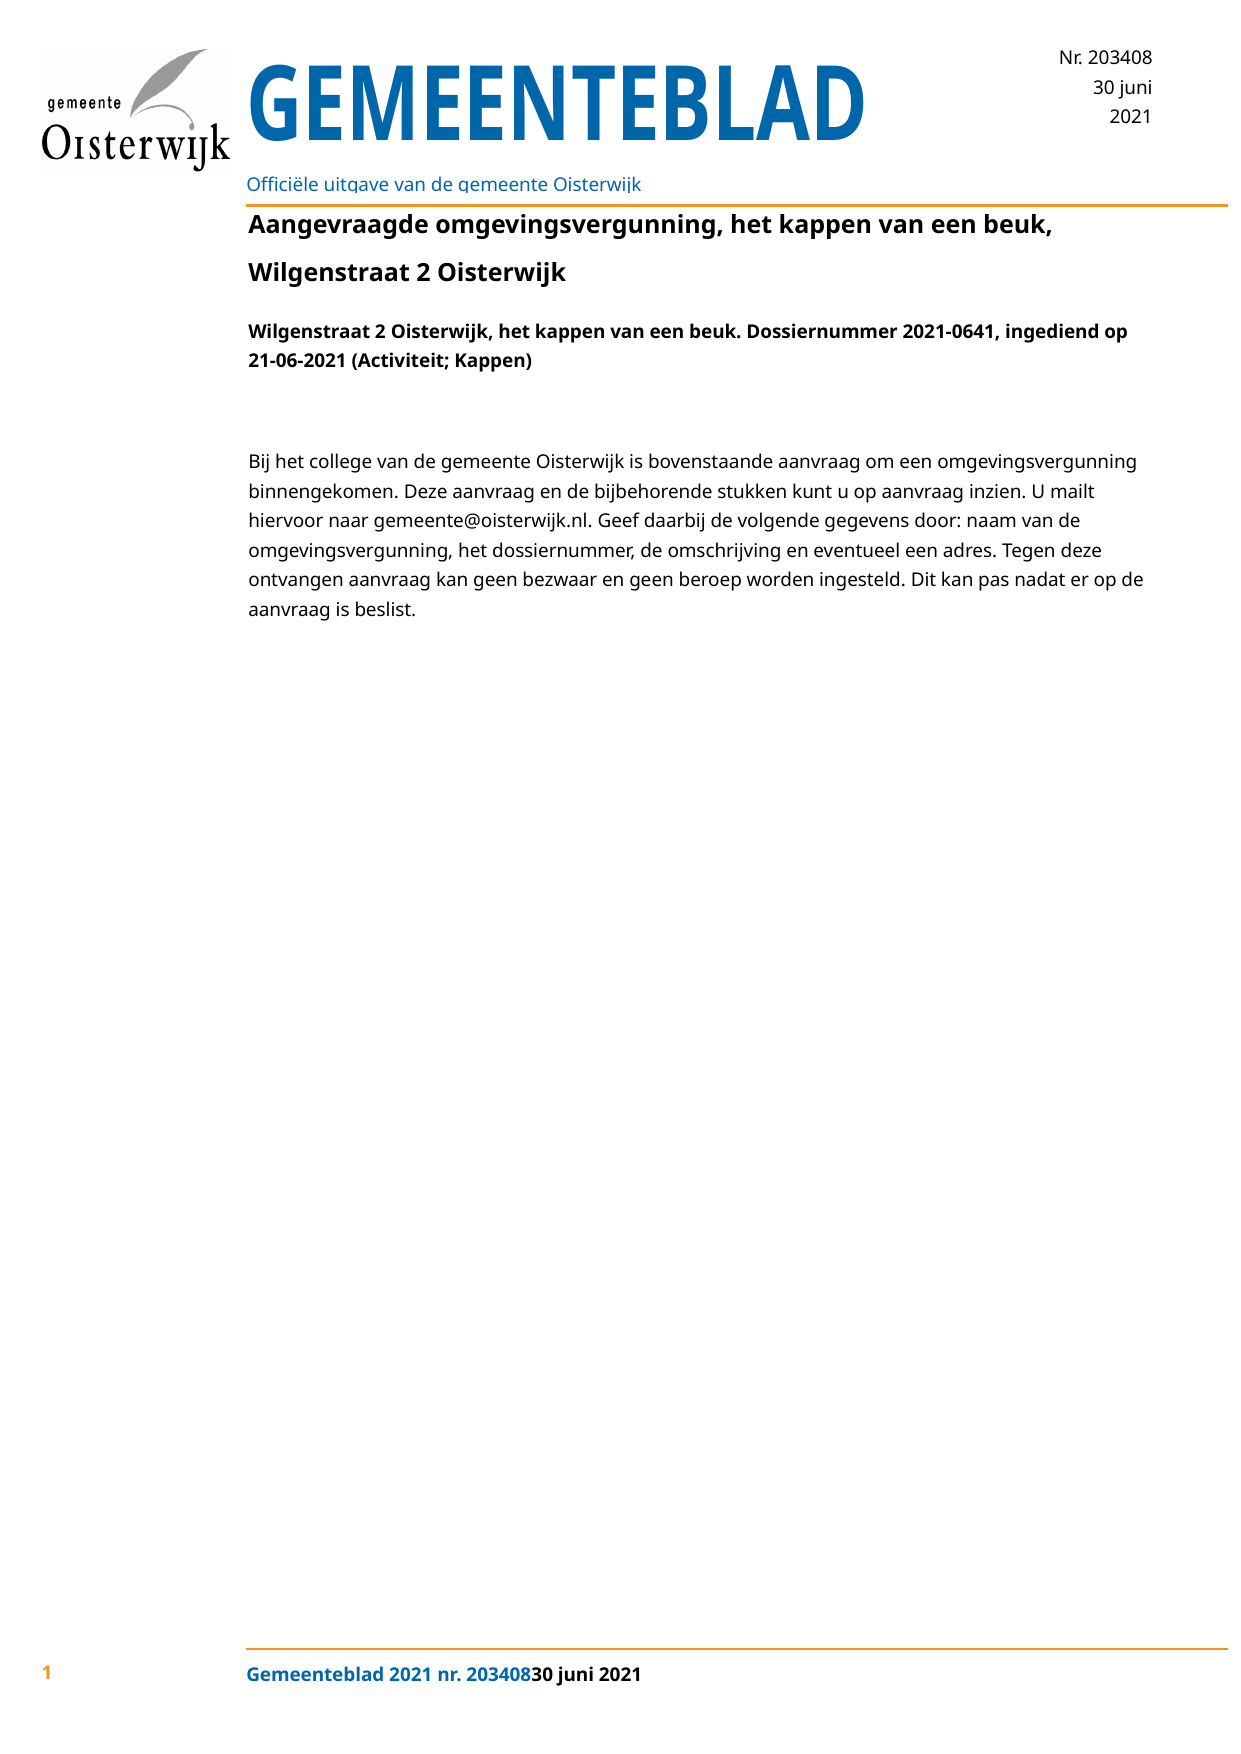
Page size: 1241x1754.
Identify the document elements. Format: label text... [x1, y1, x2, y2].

text Aangevraagde omgevingsvergunning, het kappen van een beuk, Wilgenstraat 2 Oisterwijk [248, 207, 1152, 288]
text Bij het college van de gemeente Oisterwijk is bovenstaande aanvraag om een omgevingsvergunning binnengekomen. Deze aanvraag en de bijbehorende stukken kunt u op aanvraag inzien. U mailt hiervoor naar gemeente@oisterwijk.nl. Geef daarbij de volgende gegevens door: naam van de omgevingsvergunning, het dossiernummer, de omschrijving en eventueel een adres. Tegen deze ontvangen aanvraag kan geen bezwaar en geen beroep worden ingesteld. Dit kan pas nadat er op de aanvraag is beslist. [248, 448, 1152, 622]
text Wilgenstraat 2 Oisterwijk, het kappen van een beuk. Dossiernummer 2021-0641, ingediend op 21-06-2021 (Activiteit; Kappen) [248, 318, 1152, 373]
picture [41, 47, 231, 172]
